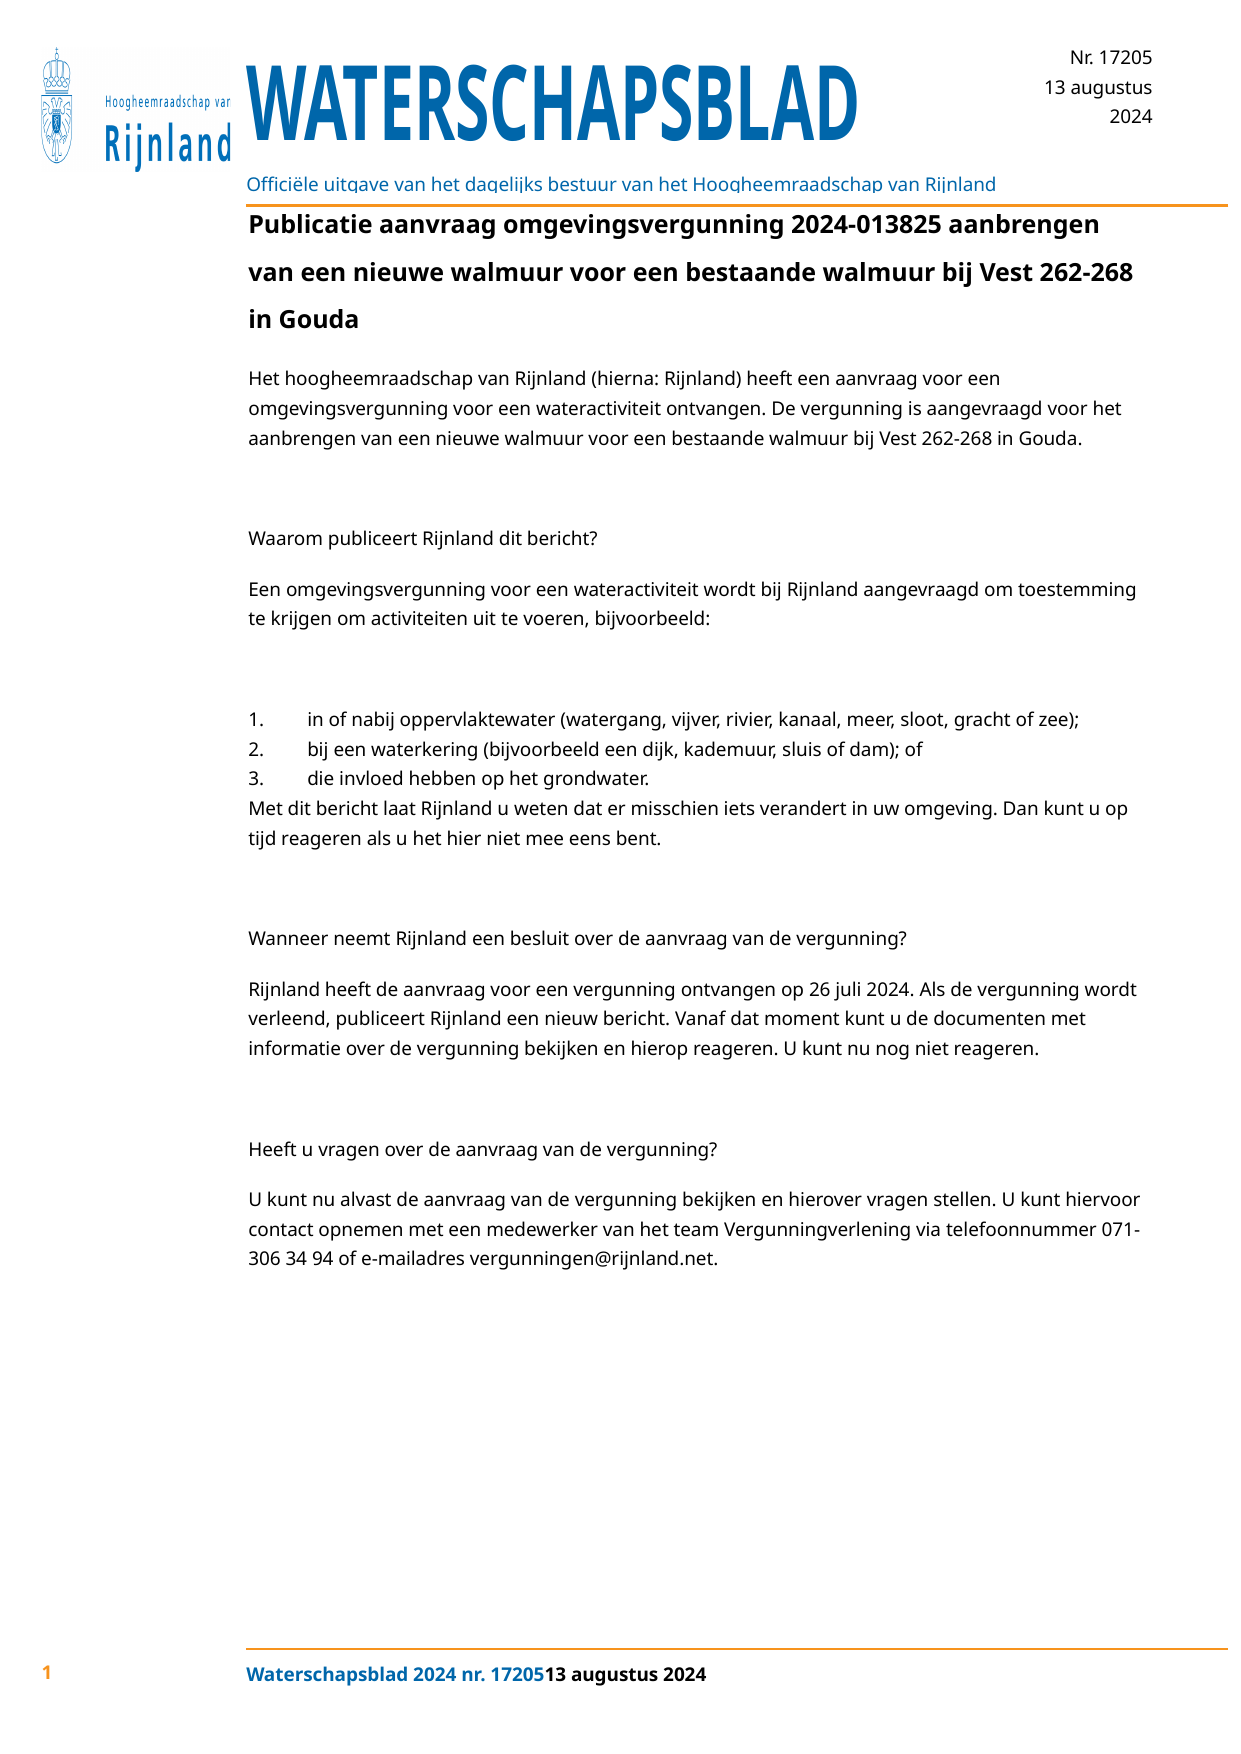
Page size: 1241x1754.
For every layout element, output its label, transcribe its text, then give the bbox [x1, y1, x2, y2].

text Wanneer neemt Rijnland een besluit over de aanvraag van de vergunning? [248, 926, 1152, 951]
text Publicatie aanvraag omgevingsvergunning 2024-013825 aanbrengen van een nieuwe walmuur voor een bestaande walmuur bij Vest 262-268 in Gouda [248, 207, 1152, 336]
text U kunt nu alvast de aanvraag van de vergunning bekijken en hierover vragen stellen. U kunt hiervoor contact opnemen met een medewerker van het team Vergunningverlening via telefoonnummer 071-306 34 94 of e-mailadres vergunningen@rijnland.net. [248, 1186, 1152, 1271]
list bij een waterkering (bijvoorbeeld een dijk, kademuur, sluis of dam); of [248, 736, 1152, 762]
text Met dit bericht laat Rijnland u weten dat er misschien iets verandert in uw omgeving. Dan kunt u op tijd reageren als u het hier niet mee eens bent. [248, 795, 1152, 850]
list die invloed hebben op het grondwater. [248, 766, 1152, 791]
text Heeft u vragen over de aanvraag van de vergunning? [248, 1136, 1152, 1162]
text Rijnland heeft de aanvraag voor een vergunning ontvangen op 26 juli 2024. Als de vergunning wordt verleend, publiceert Rijnland een nieuw bericht. Vanaf dat moment kunt u de documenten met informatie over de vergunning bekijken en hierop reageren. U kunt nu nog niet reageren. [248, 976, 1152, 1061]
text Waarom publiceert Rijnland dit bericht? [248, 526, 1152, 551]
text Het hoogheemraadschap van Rijnland (hierna: Rijnland) heeft een aanvraag voor een omgevingsvergunning voor een wateractiviteit ontvangen. De vergunning is aangevraagd voor het aanbrengen van een nieuwe walmuur voor een bestaande walmuur bij Vest 262-268 in Gouda. [248, 366, 1152, 450]
list in of nabij oppervlaktewater (watergang, vijver, rivier, kanaal, meer, sloot, gracht of zee); [248, 706, 1152, 732]
text Een omgevingsvergunning voor een wateractiviteit wordt bij Rijnland aangevraagd om toestemming te krijgen om activiteiten uit te voeren, bijvoorbeeld: [248, 576, 1152, 631]
picture [41, 47, 231, 172]
